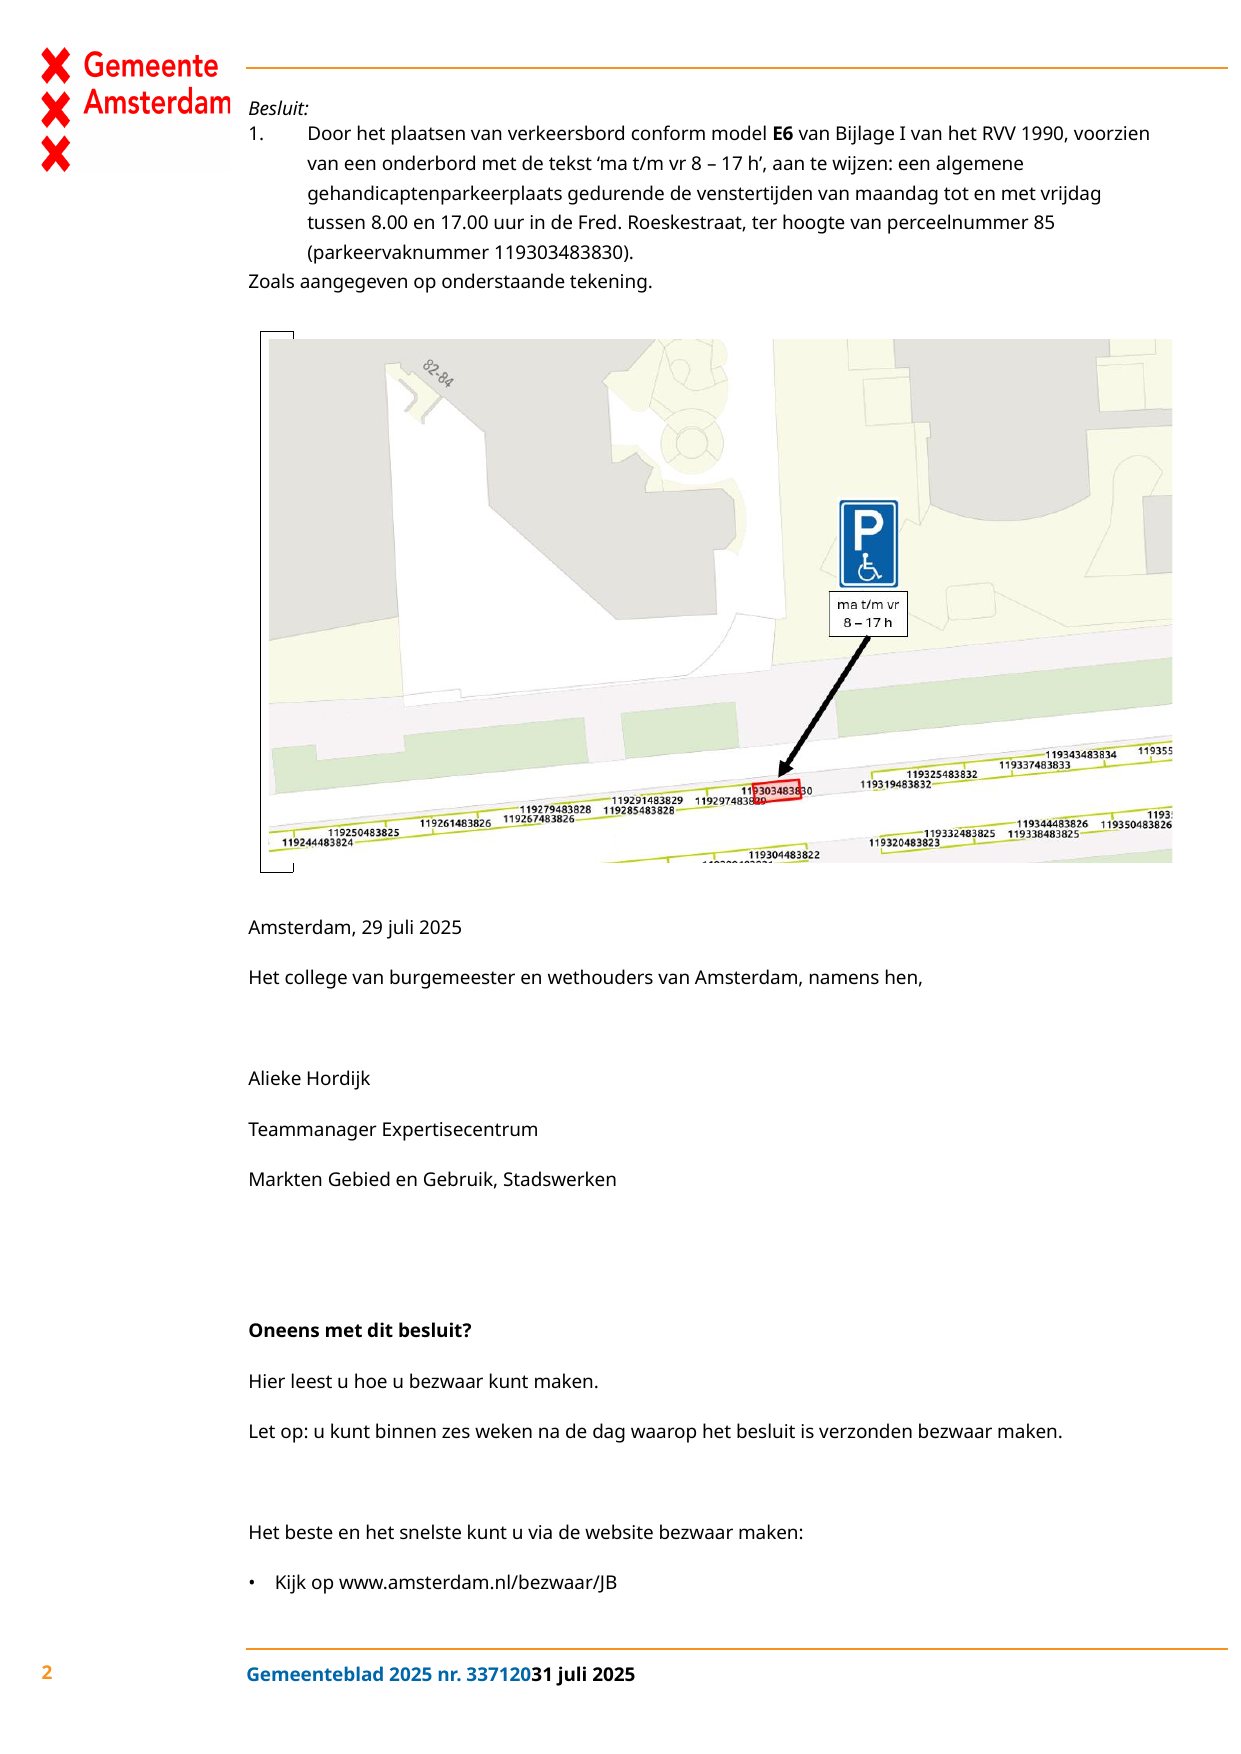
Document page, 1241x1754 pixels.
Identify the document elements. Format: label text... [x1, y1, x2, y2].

picture [268, 339, 1173, 863]
text Zoals aangegeven op onderstaande tekening. [248, 268, 1152, 294]
text Oneens met dit besluit? [248, 1317, 1152, 1343]
text Let op: u kunt binnen zes weken na de dag waarop het besluit is verzonden bezwaar maken. [248, 1418, 1152, 1444]
text Markten Gebied en Gebruik, Stadswerken [248, 1166, 1152, 1192]
text Het beste en het snelste kunt u via de website bezwaar maken: [248, 1519, 1152, 1545]
text Alieke Hordijk [248, 1065, 1152, 1091]
text Het college van burgemeester en wethouders van Amsterdam, namens hen, [248, 964, 1152, 990]
list Door het plaatsen van verkeersbord conform model E6 van Bijlage I van het RVV 1990, voorzien van een onderbord met de tekst ‘ma t/m vr 8 – 17 h’, aan te wijzen: een algemene gehandicaptenparkeerplaats gedurende de venstertijden van maandag tot en met vrijdag tussen 8.00 en 17.00 uur in de Fred. Roeskestraat, ter hoogte van perceelnummer 85 (parkeervaknummer 119303483830). [248, 121, 1152, 264]
text Hier leest u hoe u bezwaar kunt maken. [248, 1368, 1152, 1394]
text Amsterdam, 29 juli 2025 [248, 914, 1152, 940]
text • Kijk op www.amsterdam.nl/bezwaar/JB [248, 1569, 1152, 1595]
picture [41, 47, 231, 172]
text Teammanager Expertisecentrum [248, 1116, 1152, 1142]
text Besluit: [248, 95, 1152, 121]
